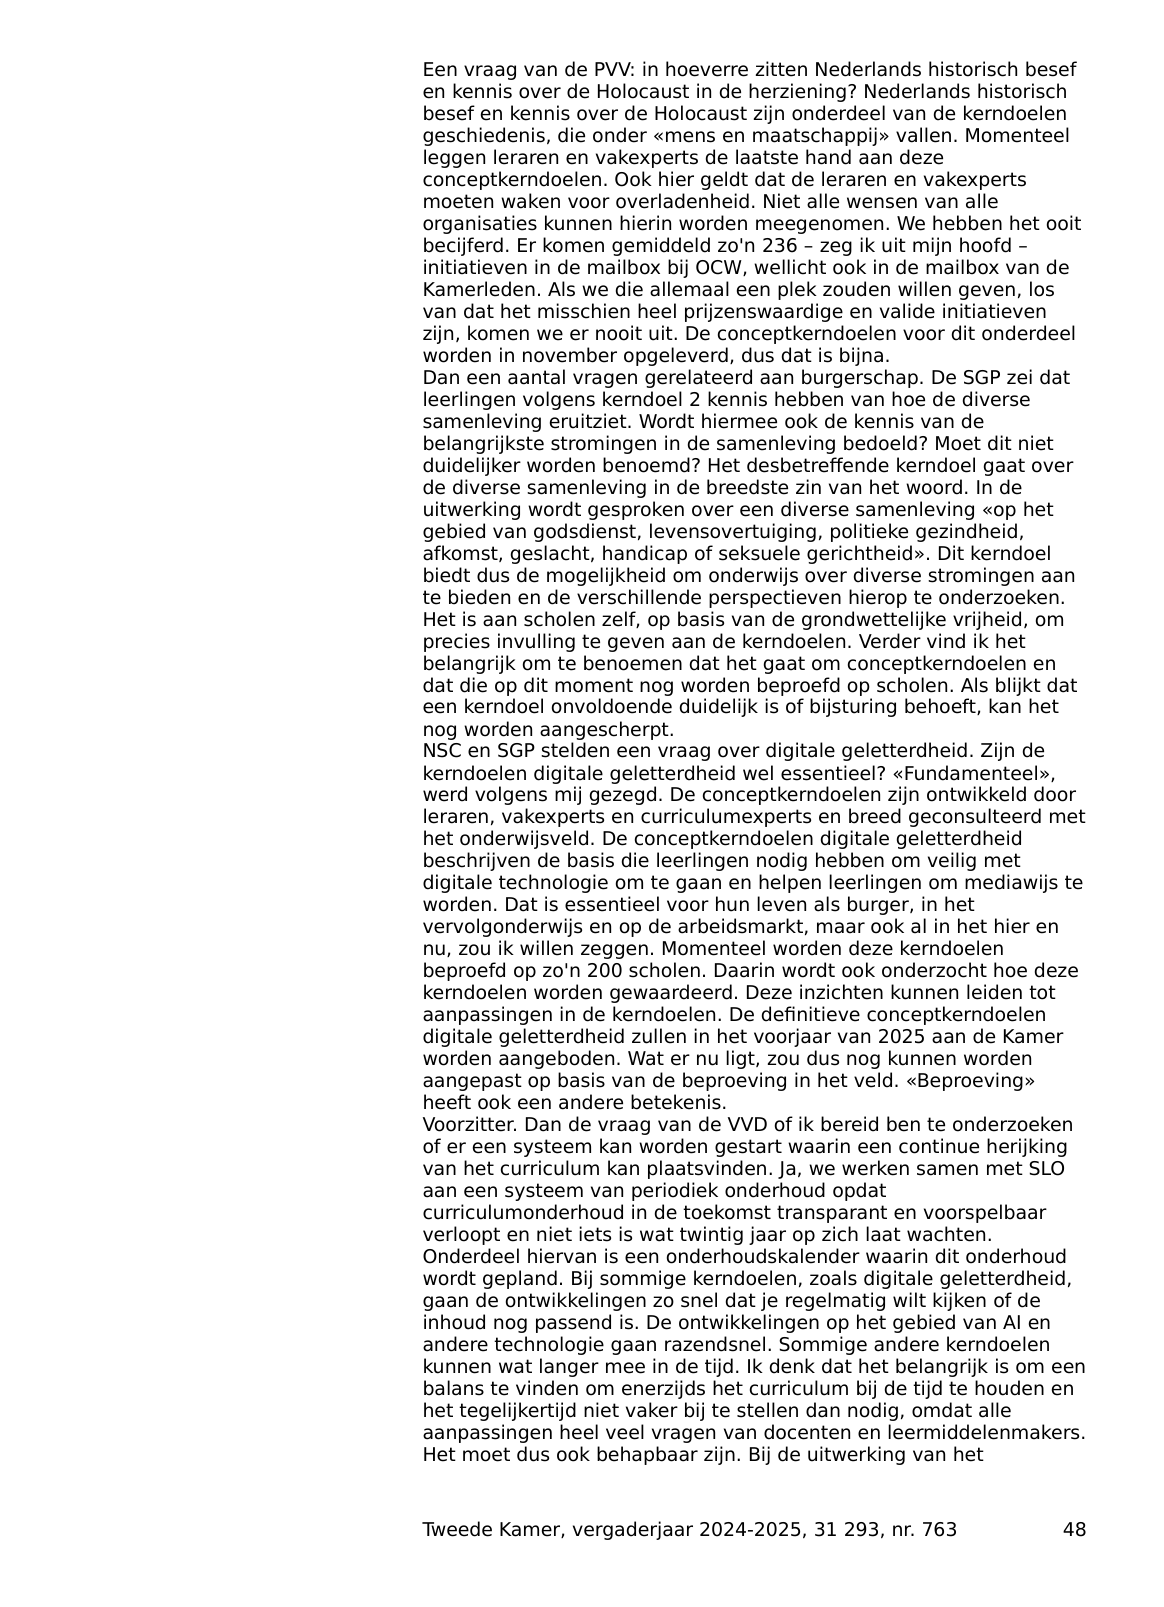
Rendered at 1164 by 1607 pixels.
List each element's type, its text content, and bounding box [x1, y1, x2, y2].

text Dan een aantal vragen gerelateerd aan burgerschap. De SGP zei dat leerlingen volgens kerndoel 2 kennis hebben van hoe de diverse samenleving eruitziet. Wordt hiermee ook de kennis van de belangrijkste stromingen in de samenleving bedoeld? Moet dit niet duidelijker worden benoemd? Het desbetreffende kerndoel gaat over de diverse samenleving in de breedste zin van het woord. In de uitwerking wordt gesproken over een diverse samenleving «op het gebied van godsdienst, levensovertuiging, politieke gezindheid, afkomst, geslacht, handicap of seksuele gerichtheid». Dit kerndoel biedt dus de mogelijkheid om onderwijs over diverse stromingen aan te bieden en de verschillende perspectieven hierop te onderzoeken. Het is aan scholen zelf, op basis van de grondwettelijke vrijheid, om precies invulling te geven aan de kerndoelen. Verder vind ik het belangrijk om te benoemen dat het gaat om conceptkerndoelen en dat die op dit moment nog worden beproefd op scholen. Als blijkt dat een kerndoel onvoldoende duidelijk is of bijsturing behoeft, kan het nog worden aangescherpt. [422, 367, 1087, 740]
text Een vraag van de PVV: in hoeverre zitten Nederlands historisch besef en kennis over de Holocaust in de herziening? Nederlands historisch besef en kennis over de Holocaust zijn onderdeel van de kerndoelen geschiedenis, die onder «mens en maatschappij» vallen. Momenteel leggen leraren en vakexperts de laatste hand aan deze conceptkerndoelen. Ook hier geldt dat de leraren en vakexperts moeten waken voor overladenheid. Niet alle wensen van alle organisaties kunnen hierin worden meegenomen. We hebben het ooit becijferd. Er komen gemiddeld zo'n 236 – zeg ik uit mijn hoofd – initiatieven in de mailbox bij OCW, wellicht ook in de mailbox van de Kamerleden. Als we die allemaal een plek zouden willen geven, los van dat het misschien heel prijzenswaardige en valide initiatieven zijn, komen we er nooit uit. De conceptkerndoelen voor dit onderdeel worden in november opgeleverd, dus dat is bijna. [422, 59, 1087, 367]
text NSC en SGP stelden een vraag over digitale geletterdheid. Zijn de kerndoelen digitale geletterdheid wel essentieel? «Fundamenteel», werd volgens mij gezegd. De conceptkerndoelen zijn ontwikkeld door leraren, vakexperts en curriculumexperts en breed geconsulteerd met het onderwijsveld. De conceptkerndoelen digitale geletterdheid beschrijven de basis die leerlingen nodig hebben om veilig met digitale technologie om te gaan en helpen leerlingen om mediawijs te worden. Dat is essentieel voor hun leven als burger, in het vervolgonderwijs en op de arbeidsmarkt, maar ook al in het hier en nu, zou ik willen zeggen. Momenteel worden deze kerndoelen beproefd op zo'n 200 scholen. Daarin wordt ook onderzocht hoe deze kerndoelen worden gewaardeerd. Deze inzichten kunnen leiden tot aanpassingen in de kerndoelen. De definitieve conceptkerndoelen digitale geletterdheid zullen in het voorjaar van 2025 aan de Kamer worden aangeboden. Wat er nu ligt, zou dus nog kunnen worden aangepast op basis van de beproeving in het veld. «Beproeving» heeft ook een andere betekenis. [422, 740, 1087, 1114]
text Voorzitter. Dan de vraag van de VVD of ik bereid ben te onderzoeken of er een systeem kan worden gestart waarin een continue herijking van het curriculum kan plaatsvinden. Ja, we werken samen met SLO aan een systeem van periodiek onderhoud opdat curriculumonderhoud in de toekomst transparant en voorspelbaar verloopt en niet iets is wat twintig jaar op zich laat wachten. Onderdeel hiervan is een onderhoudskalender waarin dit onderhoud wordt gepland. Bij sommige kerndoelen, zoals digitale geletterdheid, gaan de ontwikkelingen zo snel dat je regelmatig wilt kijken of de inhoud nog passend is. De ontwikkelingen op het gebied van AI en andere technologie gaan razendsnel. Sommige andere kerndoelen kunnen wat langer mee in de tijd. Ik denk dat het belangrijk is om een balans te vinden om enerzijds het curriculum bij de tijd te houden en het tegelijkertijd niet vaker bij te stellen dan nodig, omdat alle aanpassingen heel veel vragen van docenten en leermiddelenmakers. Het moet dus ook behapbaar zijn. Bij de uitwerking van het [422, 1114, 1087, 1466]
